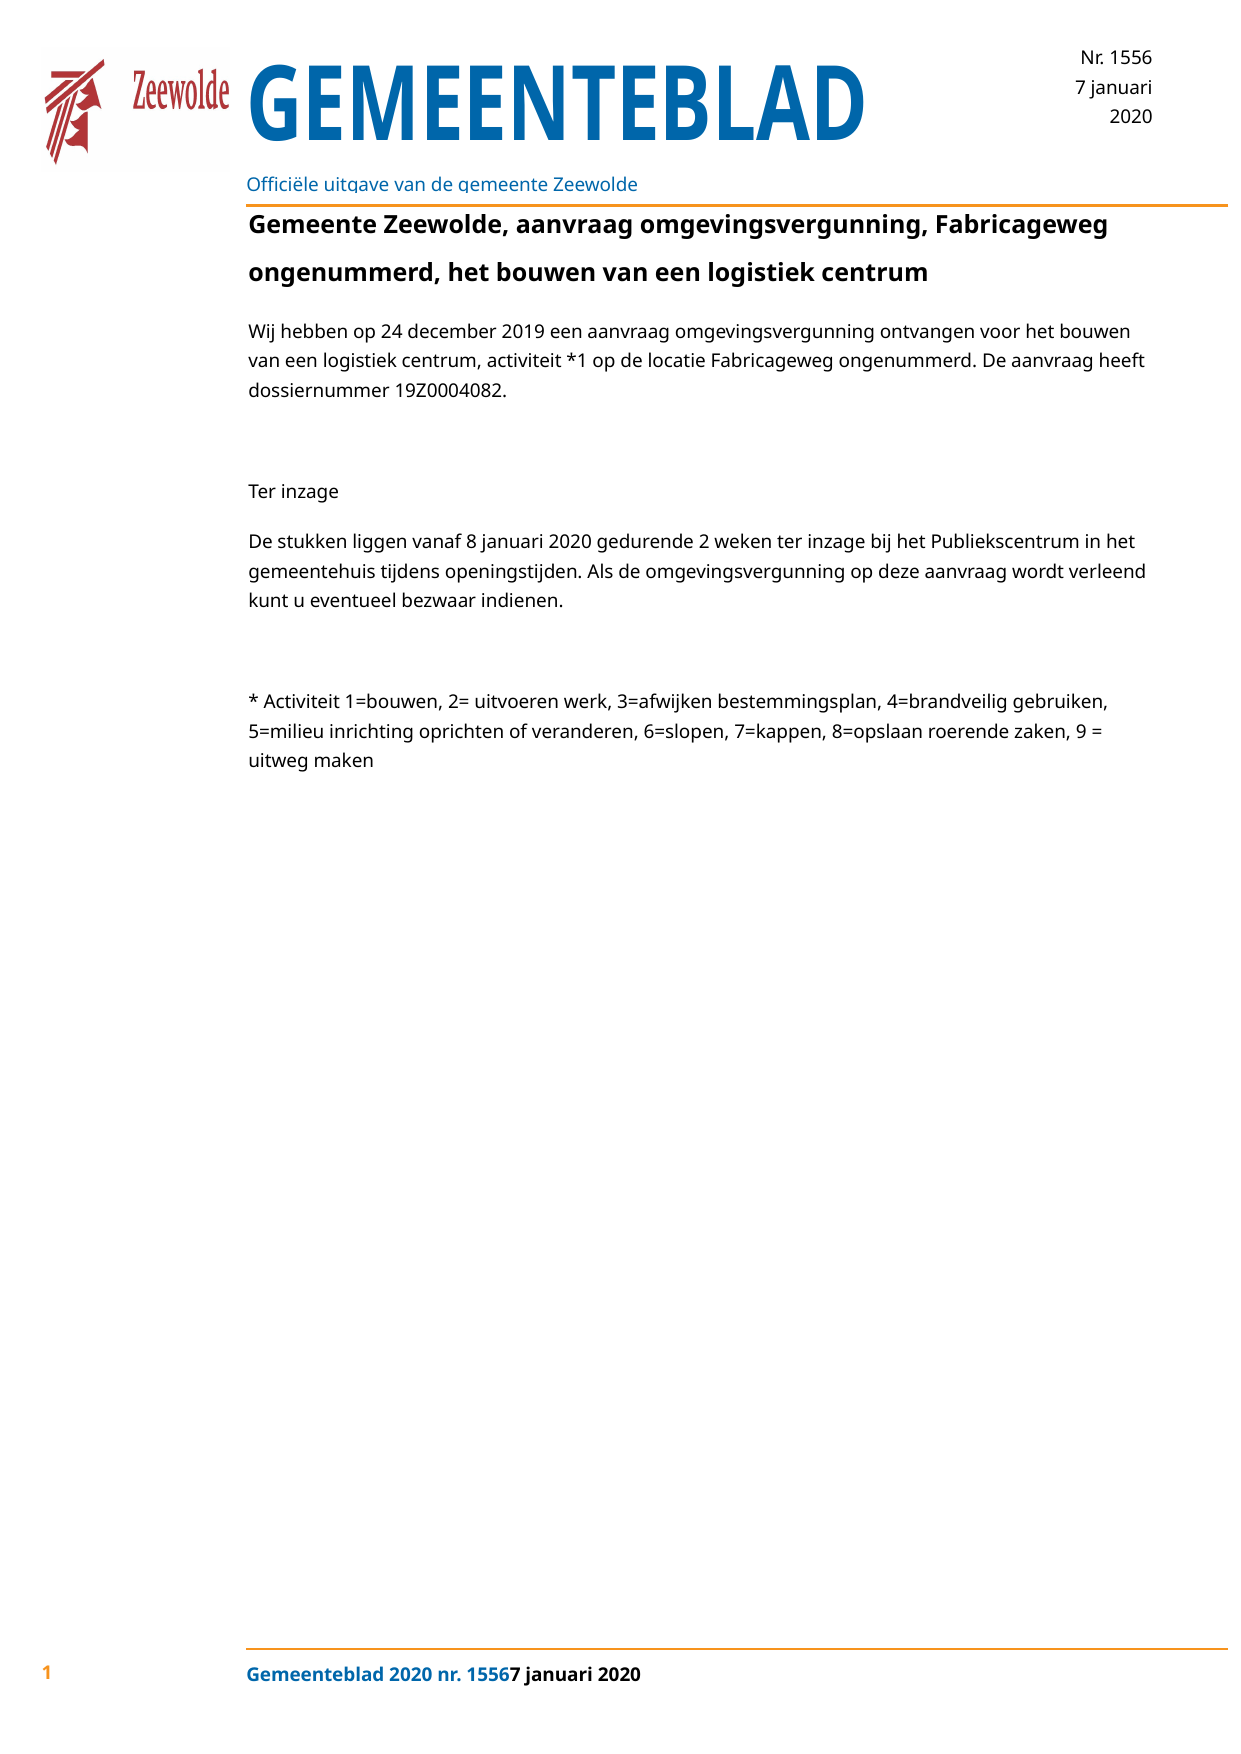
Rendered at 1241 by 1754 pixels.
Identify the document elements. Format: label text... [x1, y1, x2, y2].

text Gemeente Zeewolde, aanvraag omgevingsvergunning, Fabricageweg ongenummerd, het bouwen van een logistiek centrum [248, 207, 1152, 288]
text De stukken liggen vanaf 8 januari 2020 gedurende 2 weken ter inzage bij het Publiekscentrum in het gemeentehuis tijdens openingstijden. Als de omgevingsvergunning op deze aanvraag wordt verleend kunt u eventueel bezwaar indienen. [248, 528, 1152, 613]
picture [41, 47, 231, 172]
text Ter inzage [248, 478, 1152, 504]
text * Activiteit 1=bouwen, 2= uitvoeren werk, 3=afwijken bestemmingsplan, 4=brandveilig gebruiken, 5=milieu inrichting oprichten of veranderen, 6=slopen, 7=kappen, 8=opslaan roerende zaken, 9 = uitweg maken [248, 688, 1152, 773]
text Wij hebben op 24 december 2019 een aanvraag omgevingsvergunning ontvangen voor het bouwen van een logistiek centrum, activiteit *1 op de locatie Fabricageweg ongenummerd. De aanvraag heeft dossiernummer 19Z0004082. [248, 318, 1152, 403]
